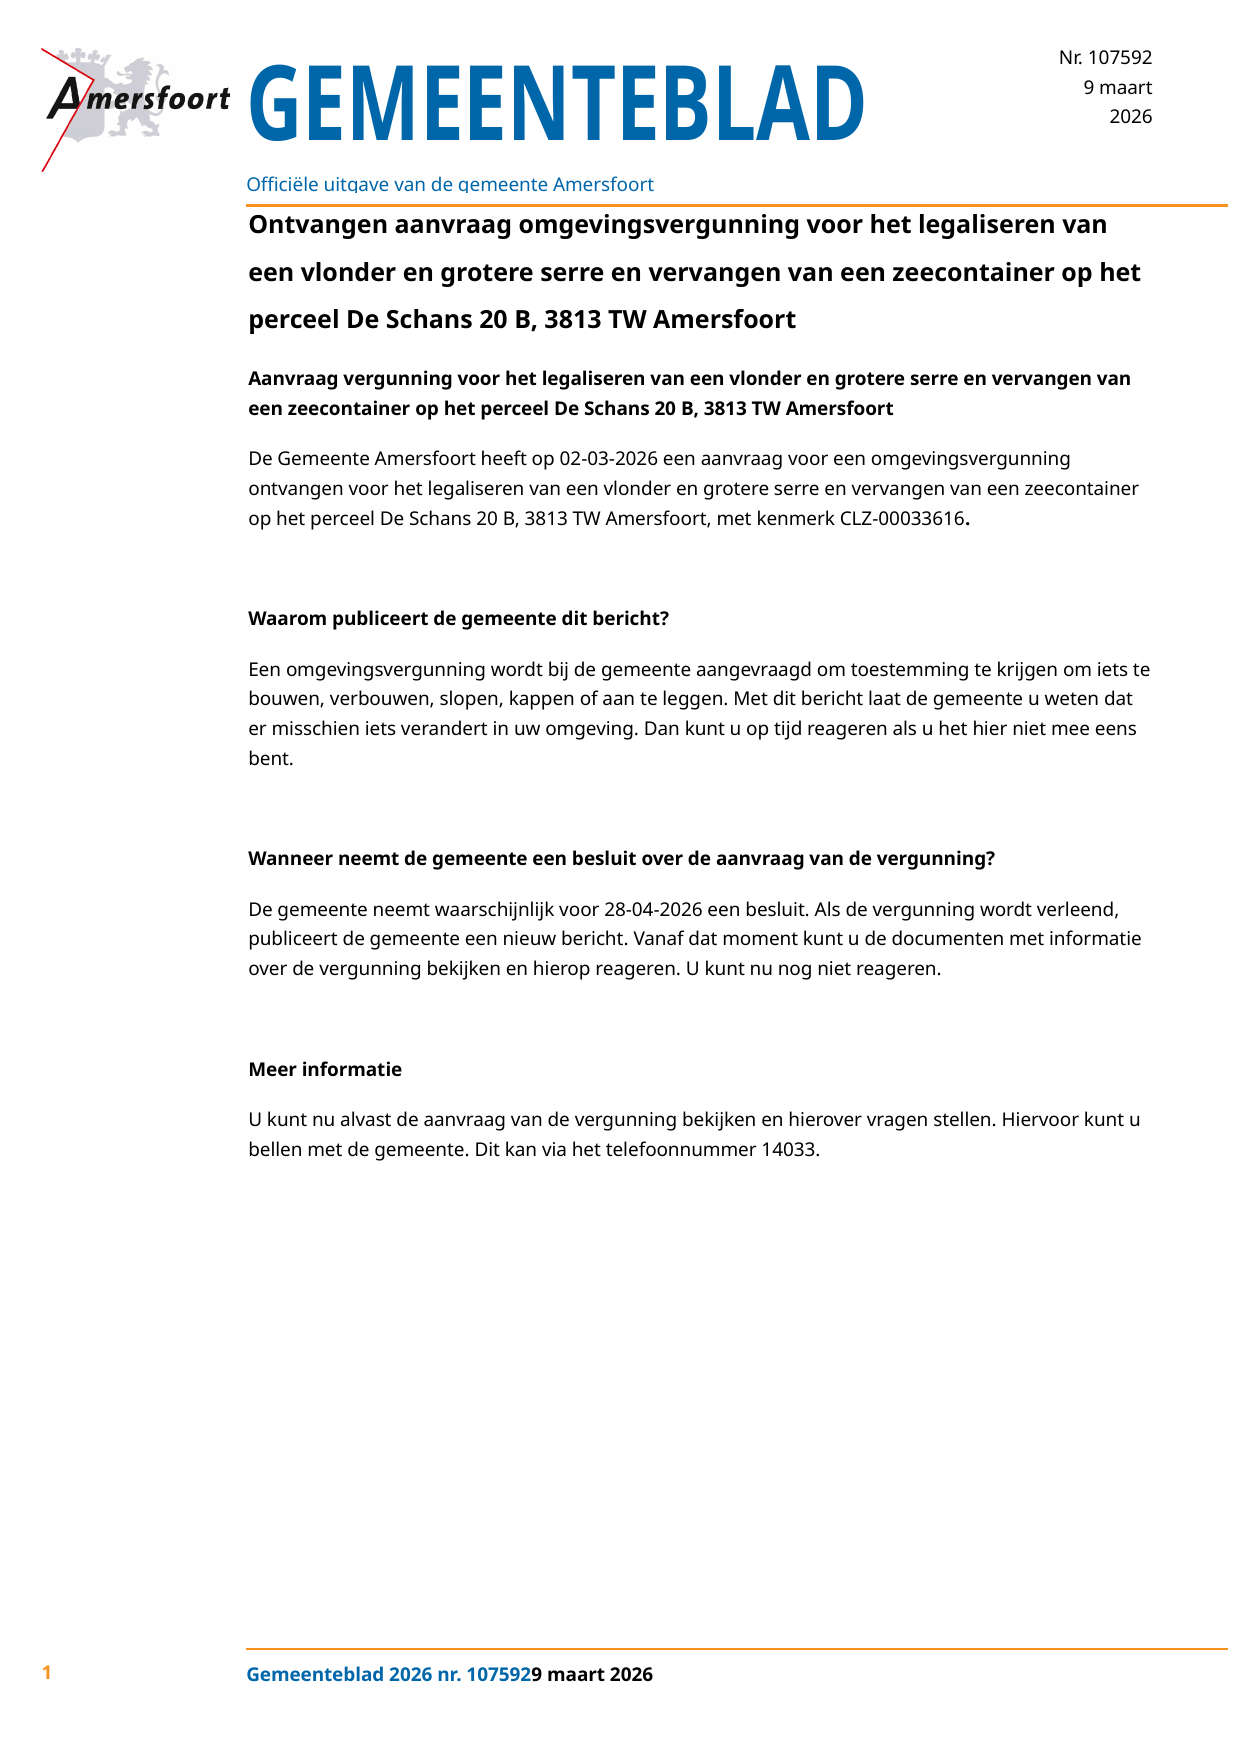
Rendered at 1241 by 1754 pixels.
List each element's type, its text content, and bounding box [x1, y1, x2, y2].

text U kunt nu alvast de aanvraag van de vergunning bekijken en hierover vragen stellen. Hiervoor kunt u bellen met de gemeente. Dit kan via het telefoonnummer 14033. [248, 1106, 1152, 1162]
text De gemeente neemt waarschijnlijk voor 28-04-2026 een besluit. Als de vergunning wordt verleend, publiceert de gemeente een nieuw bericht. Vanaf dat moment kunt u de documenten met informatie over de vergunning bekijken en hierop reageren. U kunt nu nog niet reageren. [248, 896, 1152, 981]
text Meer informatie [248, 1056, 1152, 1082]
text De Gemeente Amersfoort heeft op 02-03-2026 een aanvraag voor een omgevingsvergunning ontvangen voor het legaliseren van een vlonder en grotere serre en vervangen van een zeecontainer op het perceel De Schans 20 B, 3813 TW Amersfoort, met kenmerk CLZ-00033616. [248, 446, 1152, 530]
text Ontvangen aanvraag omgevingsvergunning voor het legaliseren van een vlonder en grotere serre en vervangen van een zeecontainer op het perceel De Schans 20 B, 3813 TW Amersfoort [248, 207, 1152, 336]
picture [41, 47, 231, 172]
text Een omgevingsvergunning wordt bij de gemeente aangevraagd om toestemming te krijgen om iets te bouwen, verbouwen, slopen, kappen of aan te leggen. Met dit bericht laat de gemeente u weten dat er misschien iets verandert in uw omgeving. Dan kunt u op tijd reageren als u het hier niet mee eens bent. [248, 656, 1152, 770]
text Waarom publiceert de gemeente dit bericht? [248, 606, 1152, 631]
text Wanneer neemt de gemeente een besluit over de aanvraag van de vergunning? [248, 846, 1152, 871]
text Aanvraag vergunning voor het legaliseren van een vlonder en grotere serre en vervangen van een zeecontainer op het perceel De Schans 20 B, 3813 TW Amersfoort [248, 366, 1152, 421]
